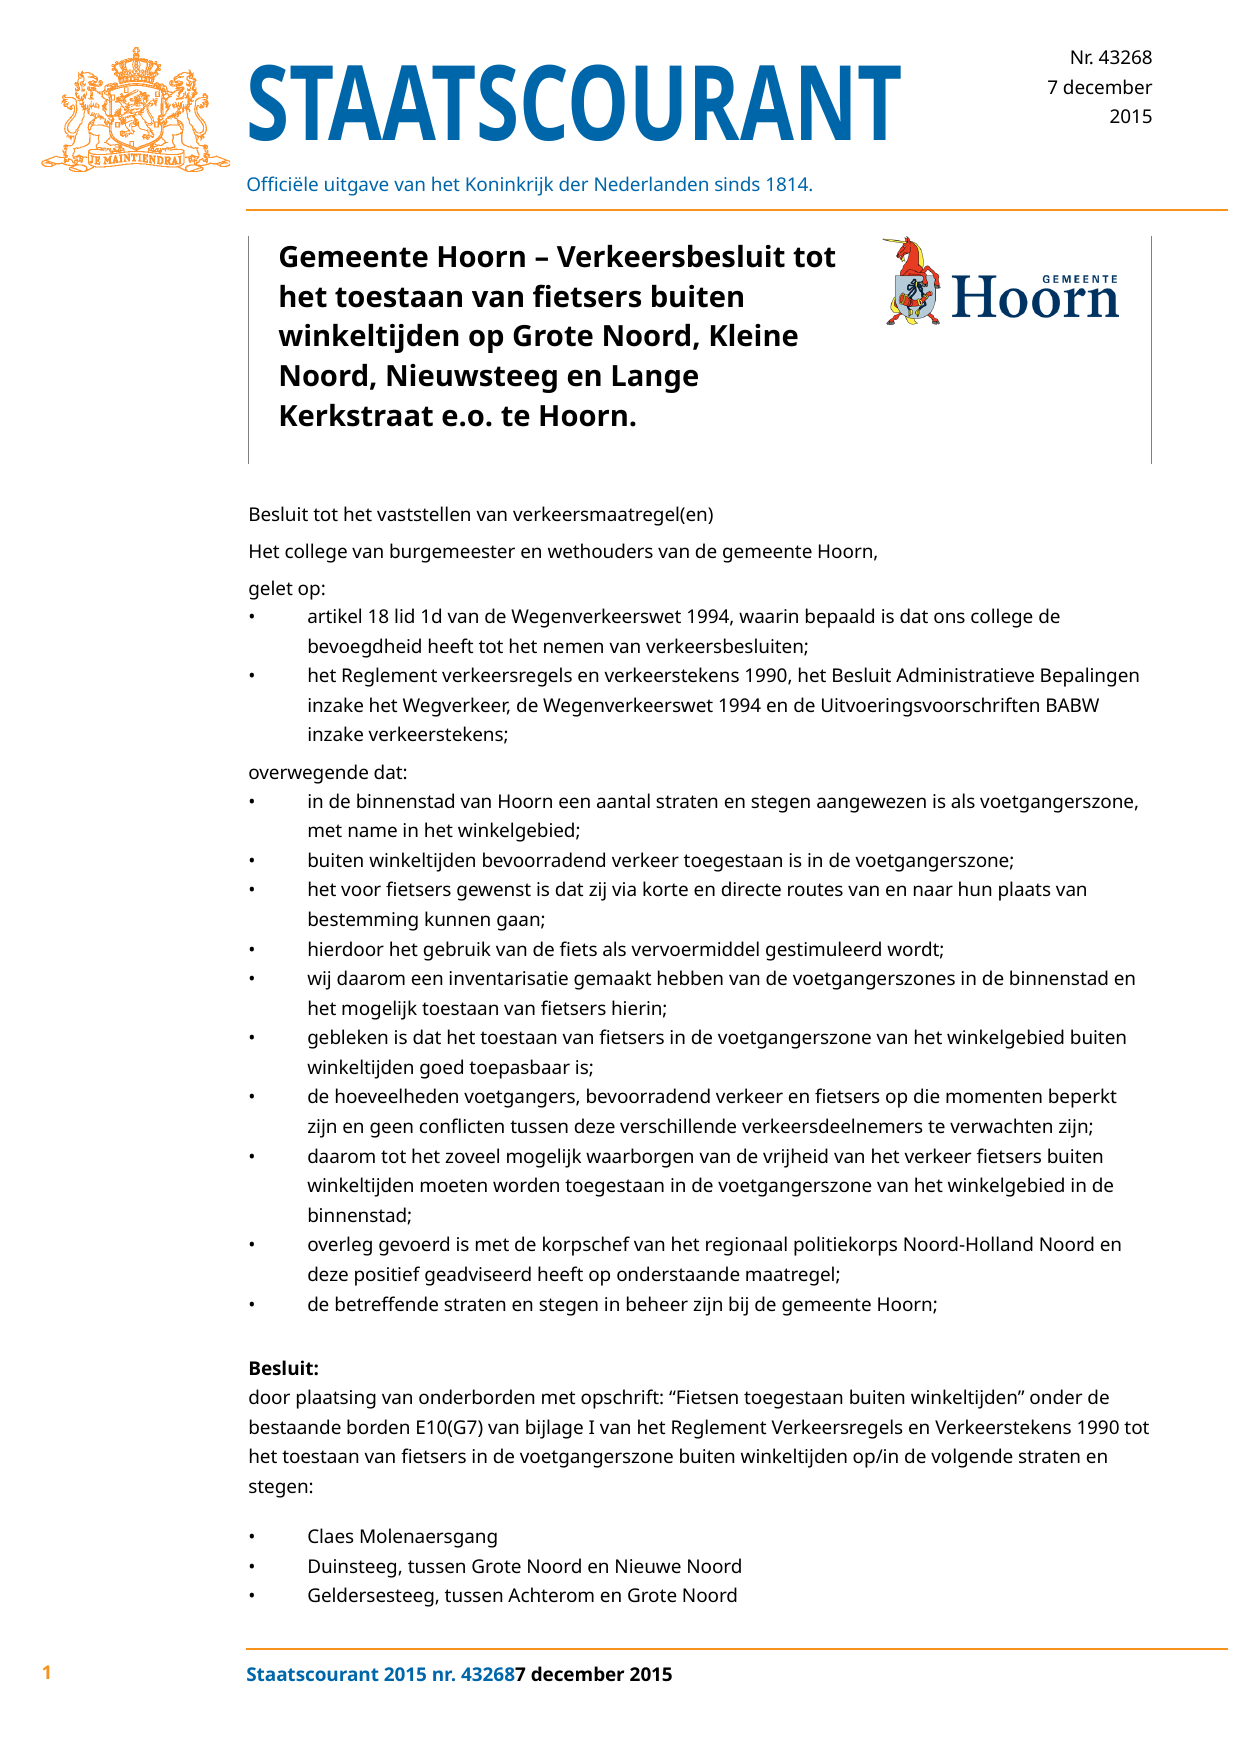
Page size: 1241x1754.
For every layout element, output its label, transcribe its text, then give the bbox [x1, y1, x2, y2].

picture [882, 236, 1119, 325]
list in de binnenstad van Hoorn een aantal straten en stegen aangewezen is als voetgangerszone, met name in het winkelgebied; [248, 788, 1152, 843]
list Duinsteeg, tussen Grote Noord en Nieuwe Noord [248, 1553, 1152, 1579]
list hierdoor het gebruik van de fiets als vervoermiddel gestimuleerd wordt; [248, 936, 1152, 962]
text door plaatsing van onderborden met opschrift: “Fietsen toegestaan buiten winkeltijden” onder de bestaande borden E10(G7) van bijlage I van het Reglement Verkeersregels en Verkeerstekens 1990 tot het toestaan van fietsers in de voetgangerszone buiten winkeltijden op/in de volgende straten en stegen: [248, 1384, 1152, 1499]
picture [41, 47, 231, 172]
list de hoeveelheden voetgangers, bevoorradend verkeer en fietsers op die momenten beperkt zijn en geen conflicten tussen deze verschillende verkeersdeelnemers te verwachten zijn; [248, 1084, 1152, 1139]
list Claes Molenaersgang [248, 1523, 1152, 1549]
list artikel 18 lid 1d van de Wegenverkeerswet 1994, waarin bepaald is dat ons college de bevoegdheid heeft tot het nemen van verkeersbesluiten; [248, 603, 1152, 659]
text Besluit: [248, 1355, 1152, 1381]
text Het college van burgemeester en wethouders van de gemeente Hoorn, [248, 538, 1152, 564]
list daarom tot het zoveel mogelijk waarborgen van de vrijheid van het verkeer fietsers buiten winkeltijden moeten worden toegestaan in de voetgangerszone van het winkelgebied in de binnenstad; [248, 1143, 1152, 1228]
table_header [850, 236, 1151, 464]
table_header Gemeente Hoorn – Verkeersbesluit tot het toestaan van fietsers buiten winkeltijden op Grote Noord, Kleine Noord, Nieuwsteeg en Lange Kerkstraat e.o. te Hoorn. [249, 236, 850, 464]
list overleg gevoerd is met de korpschef van het regionaal politiekorps Noord-Holland Noord en deze positief geadviseerd heeft op onderstaande maatregel; [248, 1232, 1152, 1287]
list buiten winkeltijden bevoorradend verkeer toegestaan is in de voetgangerszone; [248, 847, 1152, 873]
text overwegende dat: [248, 759, 1152, 785]
list gebleken is dat het toestaan van fietsers in de voetgangerszone van het winkelgebied buiten winkeltijden goed toepasbaar is; [248, 1024, 1152, 1080]
list de betreffende straten en stegen in beheer zijn bij de gemeente Hoorn; [248, 1291, 1152, 1317]
list het voor fietsers gewenst is dat zij via korte en directe routes van en naar hun plaats van bestemming kunnen gaan; [248, 877, 1152, 932]
text gelet op: [248, 575, 1152, 601]
list wij daarom een inventarisatie gemaakt hebben van de voetgangerszones in de binnenstad en het mogelijk toestaan van fietsers hierin; [248, 965, 1152, 1021]
list Geldersesteeg, tussen Achterom en Grote Noord [248, 1583, 1152, 1608]
text Besluit tot het vaststellen van verkeersmaatregel(en) [248, 502, 1152, 527]
list het Reglement verkeersregels en verkeerstekens 1990, het Besluit Administratieve Bepalingen inzake het Wegverkeer, de Wegenverkeerswet 1994 en de Uitvoeringsvoorschriften BABW inzake verkeerstekens; [248, 662, 1152, 747]
